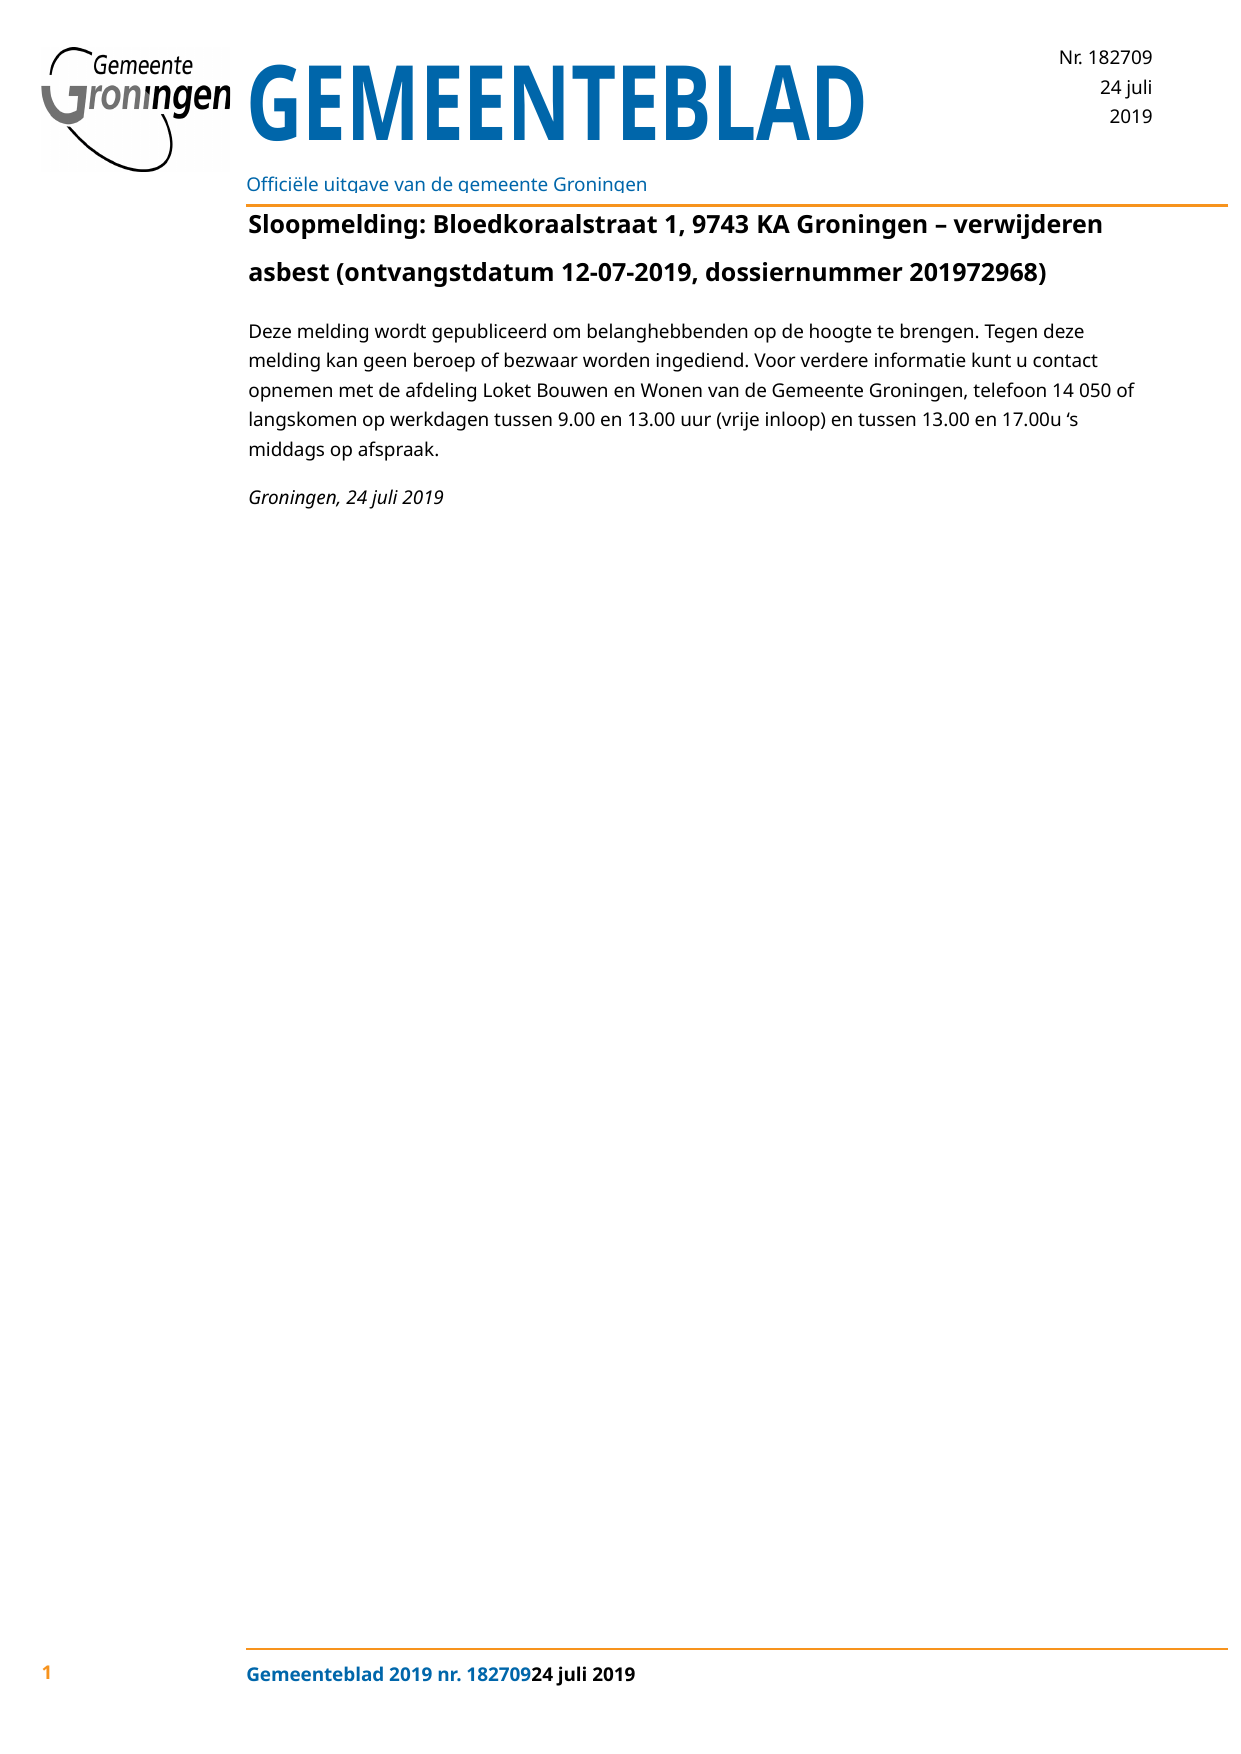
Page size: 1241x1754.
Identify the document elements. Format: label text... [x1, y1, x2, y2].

text Groningen, 24 juli 2019 [248, 484, 1152, 510]
picture [41, 47, 231, 172]
text Deze melding wordt gepubliceerd om belanghebbenden op de hoogte te brengen. Tegen deze melding kan geen beroep of bezwaar worden ingediend. Voor verdere informatie kunt u contact opnemen met de afdeling Loket Bouwen en Wonen van de Gemeente Groningen, telefoon 14 050 of langskomen op werkdagen tussen 9.00 en 13.00 uur (vrije inloop) en tussen 13.00 en 17.00u ‘s middags op afspraak. [248, 318, 1152, 462]
text Sloopmelding: Bloedkoraalstraat 1, 9743 KA Groningen – verwijderen asbest (ontvangstdatum 12-07-2019, dossiernummer 201972968) [248, 207, 1152, 288]
